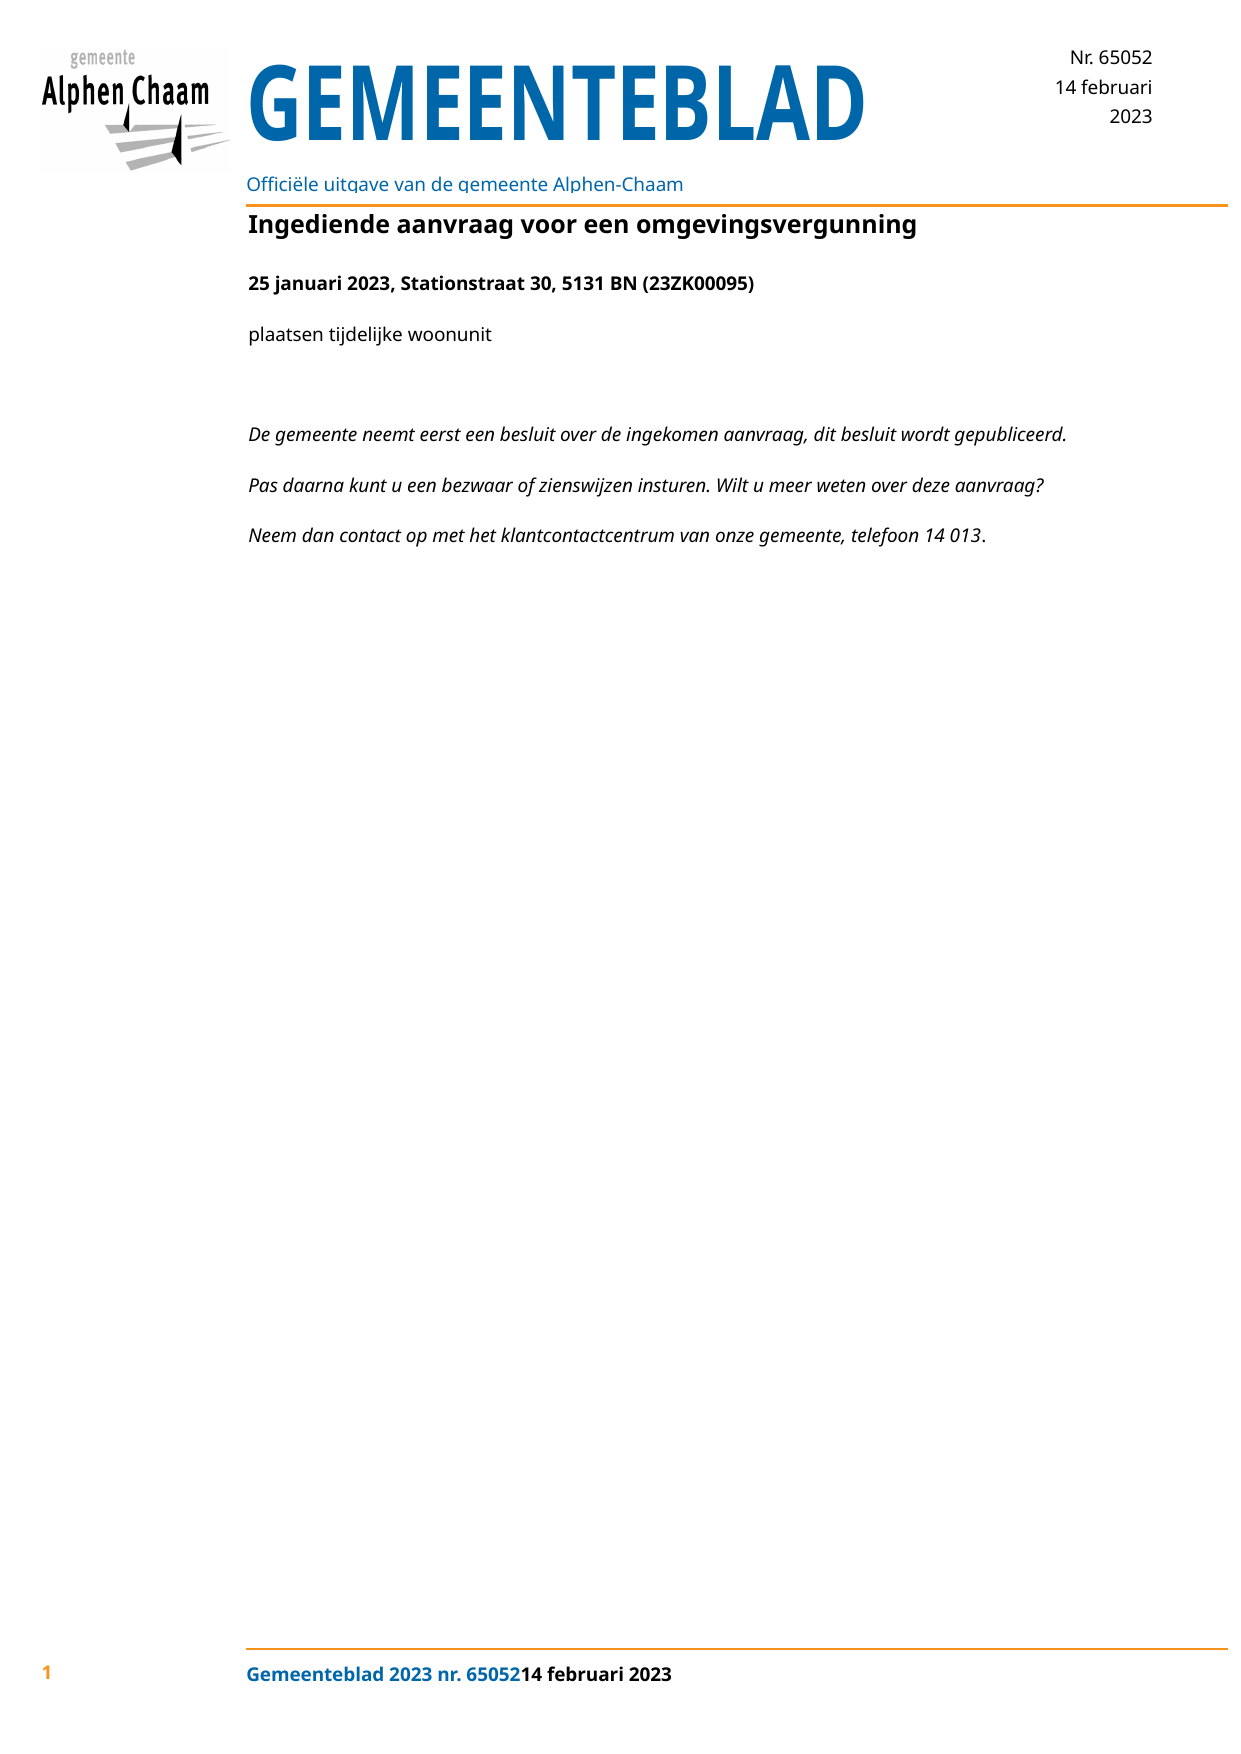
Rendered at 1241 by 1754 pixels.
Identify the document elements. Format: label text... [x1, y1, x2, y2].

text Pas daarna kunt u een bezwaar of zienswijzen insturen. Wilt u meer weten over deze aanvraag? [248, 472, 1152, 498]
picture [41, 47, 231, 172]
text Ingediende aanvraag voor een omgevingsvergunning [248, 207, 1152, 241]
text 25 januari 2023, Stationstraat 30, 5131 BN (23ZK00095) [248, 270, 1152, 296]
text De gemeente neemt eerst een besluit over de ingekomen aanvraag, dit besluit wordt gepubliceerd. [248, 422, 1152, 447]
text Neem dan contact op met het klantcontactcentrum van onze gemeente, telefoon 14 013. [248, 522, 1152, 548]
text plaatsen tijdelijke woonunit [248, 321, 1152, 346]
